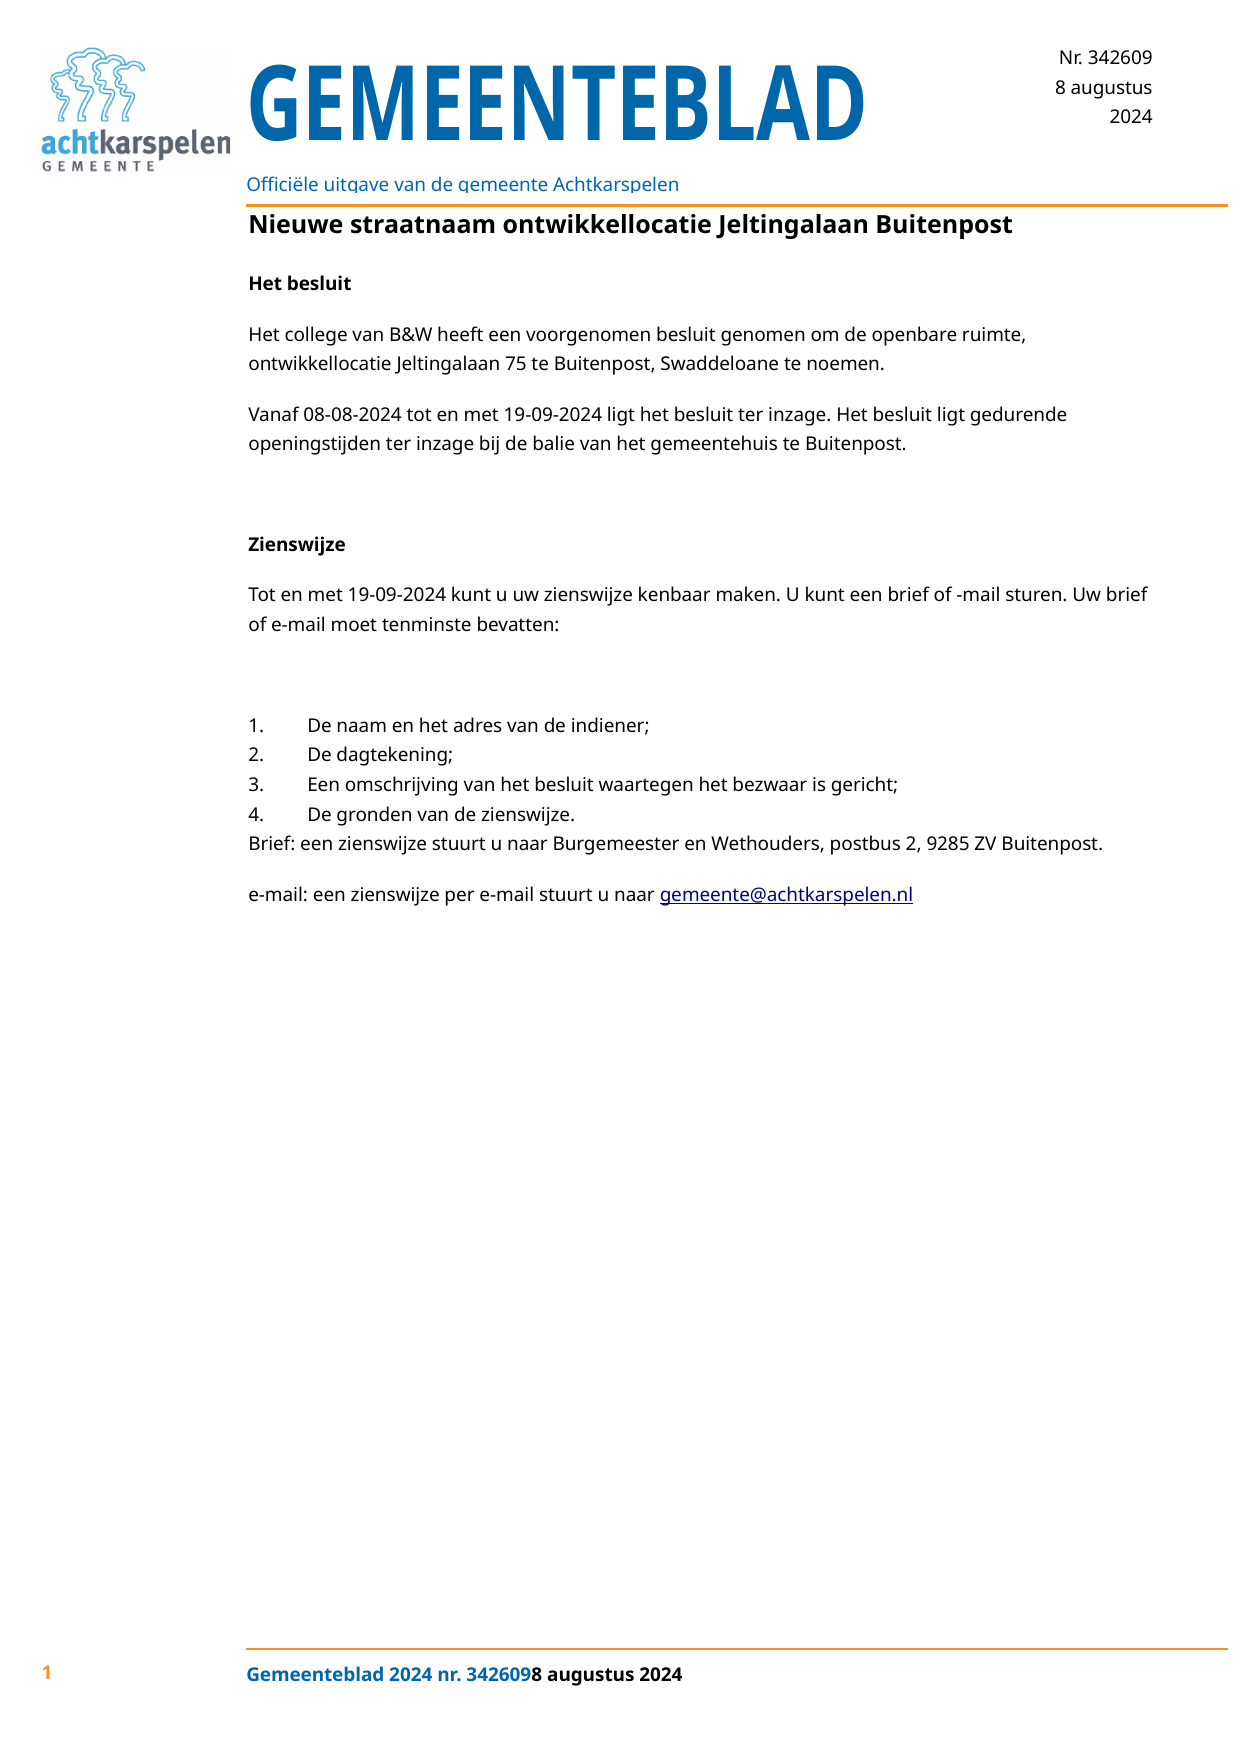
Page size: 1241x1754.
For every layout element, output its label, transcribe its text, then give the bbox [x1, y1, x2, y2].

text Tot en met 19-09-2024 kunt u uw zienswijze kenbaar maken. U kunt een brief of -mail sturen. Uw brief of e-mail moet tenminste bevatten: [248, 582, 1152, 637]
list Een omschrijving van het besluit waartegen het bezwaar is gericht; [248, 771, 1152, 797]
text Nieuwe straatnaam ontwikkellocatie Jeltingalaan Buitenpost [248, 207, 1152, 241]
text Vanaf 08-08-2024 tot en met 19-09-2024 ligt het besluit ter inzage. Het besluit ligt gedurende openingstijden ter inzage bij de balie van het gemeentehuis te Buitenpost. [248, 401, 1152, 456]
text Brief: een zienswijze stuurt u naar Burgemeester en Wethouders, postbus 2, 9285 ZV Buitenpost. [248, 830, 1152, 856]
text Zienswijze [248, 531, 1152, 557]
list De dagtekening; [248, 742, 1152, 767]
text e-mail: een zienswijze per e-mail stuurt u naar gemeente@achtkarspelen.nl [248, 881, 1152, 906]
list De gronden van de zienswijze. [248, 801, 1152, 826]
text Het college van B&W heeft een voorgenomen besluit genomen om de openbare ruimte, ontwikkellocatie Jeltingalaan 75 te Buitenpost, Swaddeloane te noemen. [248, 321, 1152, 376]
picture [41, 47, 231, 172]
text Het besluit [248, 270, 1152, 296]
list De naam en het adres van de indiener; [248, 712, 1152, 738]
